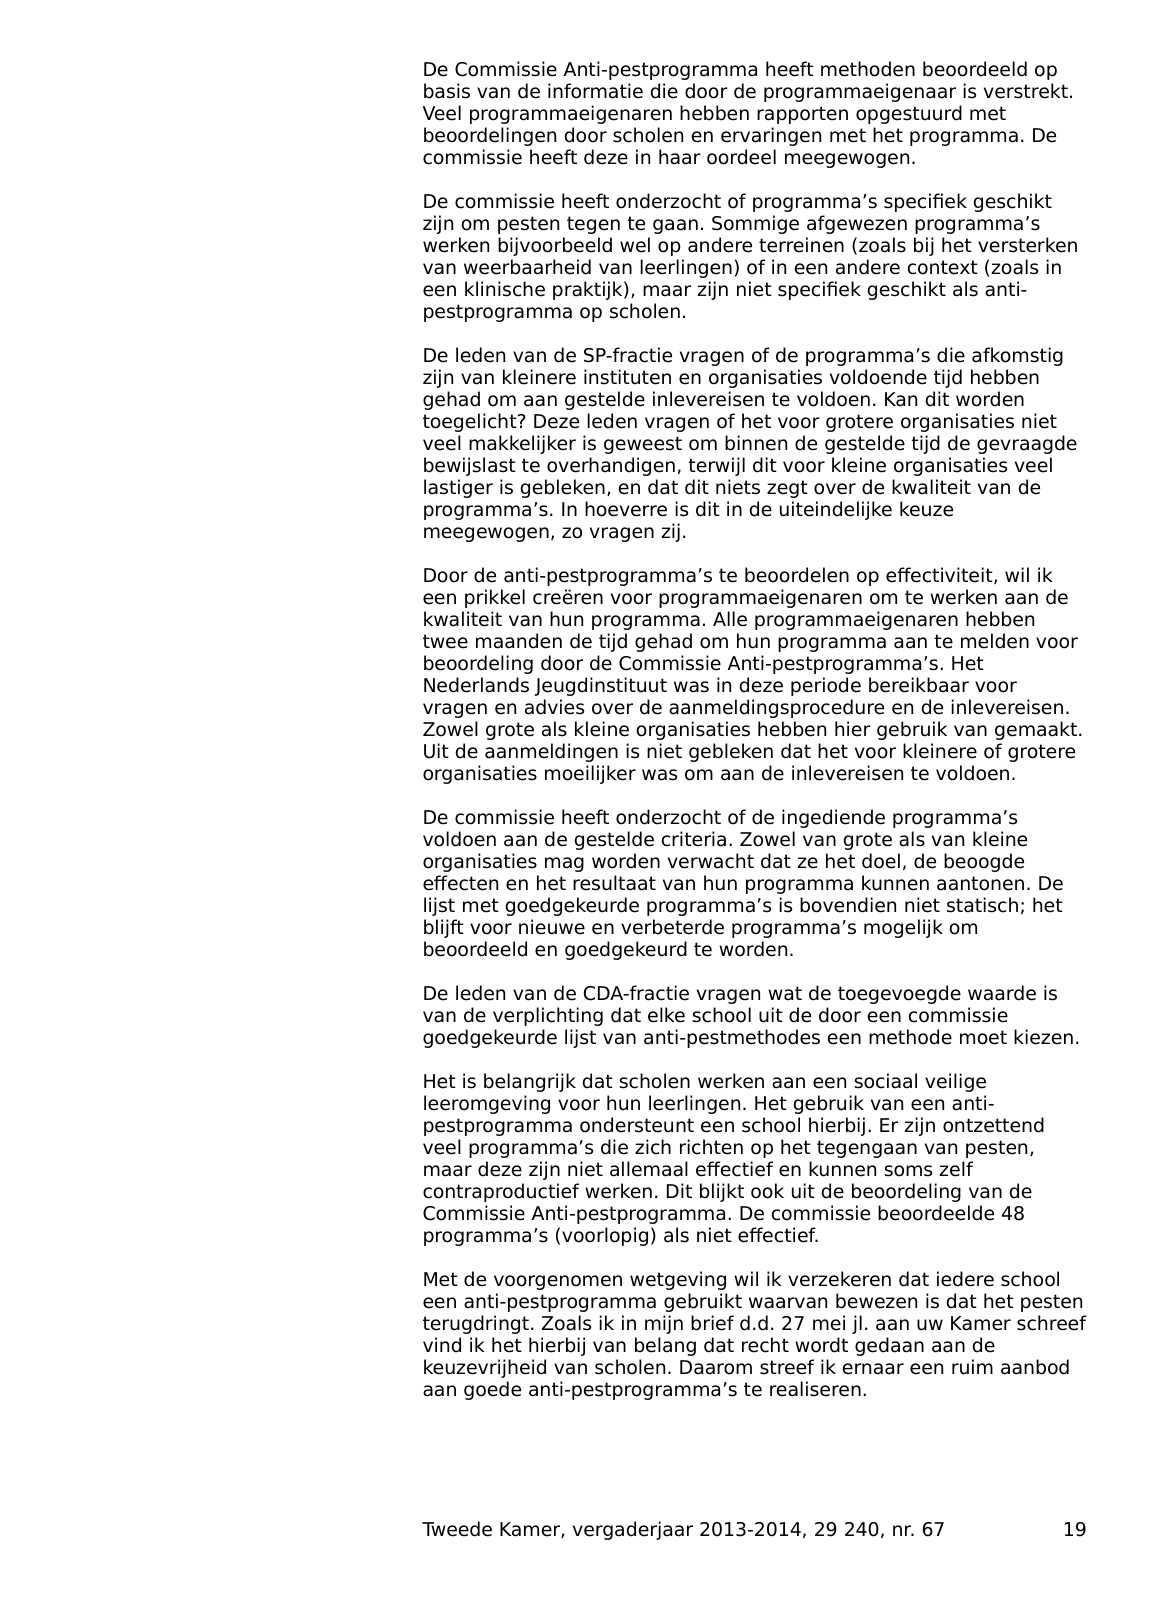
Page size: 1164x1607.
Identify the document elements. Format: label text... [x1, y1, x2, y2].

text De Commissie Anti-pestprogramma heeft methoden beoordeeld op basis van de informatie die door de programmaeigenaar is verstrekt. Veel programmaeigenaren hebben rapporten opgestuurd met beoordelingen door scholen en ervaringen met het programma. De commissie heeft deze in haar oordeel meegewogen. [422, 59, 1087, 169]
text De commissie heeft onderzocht of de ingediende programma’s voldoen aan de gestelde criteria. Zowel van grote als van kleine organisaties mag worden verwacht dat ze het doel, de beoogde effecten en het resultaat van hun programma kunnen aantonen. De lijst met goedgekeurde programma’s is bovendien niet statisch; het blijft voor nieuwe en verbeterde programma’s mogelijk om beoordeeld en goedgekeurd te worden. [422, 807, 1087, 961]
text Door de anti-pestprogramma’s te beoordelen op effectiviteit, wil ik een prikkel creëren voor programmaeigenaren om te werken aan de kwaliteit van hun programma. Alle programmaeigenaren hebben twee maanden de tijd gehad om hun programma aan te melden voor beoordeling door de Commissie Anti-pestprogramma’s. Het Nederlands Jeugdinstituut was in deze periode bereikbaar voor vragen en advies over de aanmeldingsprocedure en de inlevereisen. Zowel grote als kleine organisaties hebben hier gebruik van gemaakt. Uit de aanmeldingen is niet gebleken dat het voor kleinere of grotere organisaties moeilijker was om aan de inlevereisen te voldoen. [422, 565, 1087, 785]
text Met de voorgenomen wetgeving wil ik verzekeren dat iedere school een anti-pestprogramma gebruikt waarvan bewezen is dat het pesten terugdringt. Zoals ik in mijn brief d.d. 27 mei jl. aan uw Kamer schreef vind ik het hierbij van belang dat recht wordt gedaan aan de keuzevrijheid van scholen. Daarom streef ik ernaar een ruim aanbod aan goede anti-pestprogramma’s te realiseren. [422, 1269, 1087, 1401]
text De leden van de SP-fractie vragen of de programma’s die afkomstig zijn van kleinere instituten en organisaties voldoende tijd hebben gehad om aan gestelde inlevereisen te voldoen. Kan dit worden toegelicht? Deze leden vragen of het voor grotere organisaties niet veel makkelijker is geweest om binnen de gestelde tijd de gevraagde bewijslast te overhandigen, terwijl dit voor kleine organisaties veel lastiger is gebleken, en dat dit niets zegt over de kwaliteit van de programma’s. In hoeverre is dit in de uiteindelijke keuze meegewogen, zo vragen zij. [422, 345, 1087, 543]
text Het is belangrijk dat scholen werken aan een sociaal veilige leeromgeving voor hun leerlingen. Het gebruik van een anti-pestprogramma ondersteunt een school hierbij. Er zijn ontzettend veel programma’s die zich richten op het tegengaan van pesten, maar deze zijn niet allemaal effectief en kunnen soms zelf contraproductief werken. Dit blijkt ook uit de beoordeling van de Commissie Anti-pestprogramma. De commissie beoordeelde 48 programma’s (voorlopig) als niet effectief. [422, 1071, 1087, 1247]
text De leden van de CDA-fractie vragen wat de toegevoegde waarde is van de verplichting dat elke school uit de door een commissie goedgekeurde lijst van anti-pestmethodes een methode moet kiezen. [422, 983, 1087, 1049]
text De commissie heeft onderzocht of programma’s specifiek geschikt zijn om pesten tegen te gaan. Sommige afgewezen programma’s werken bijvoorbeeld wel op andere terreinen (zoals bij het versterken van weerbaarheid van leerlingen) of in een andere context (zoals in een klinische praktijk), maar zijn niet specifiek geschikt als anti-pestprogramma op scholen. [422, 191, 1087, 323]
